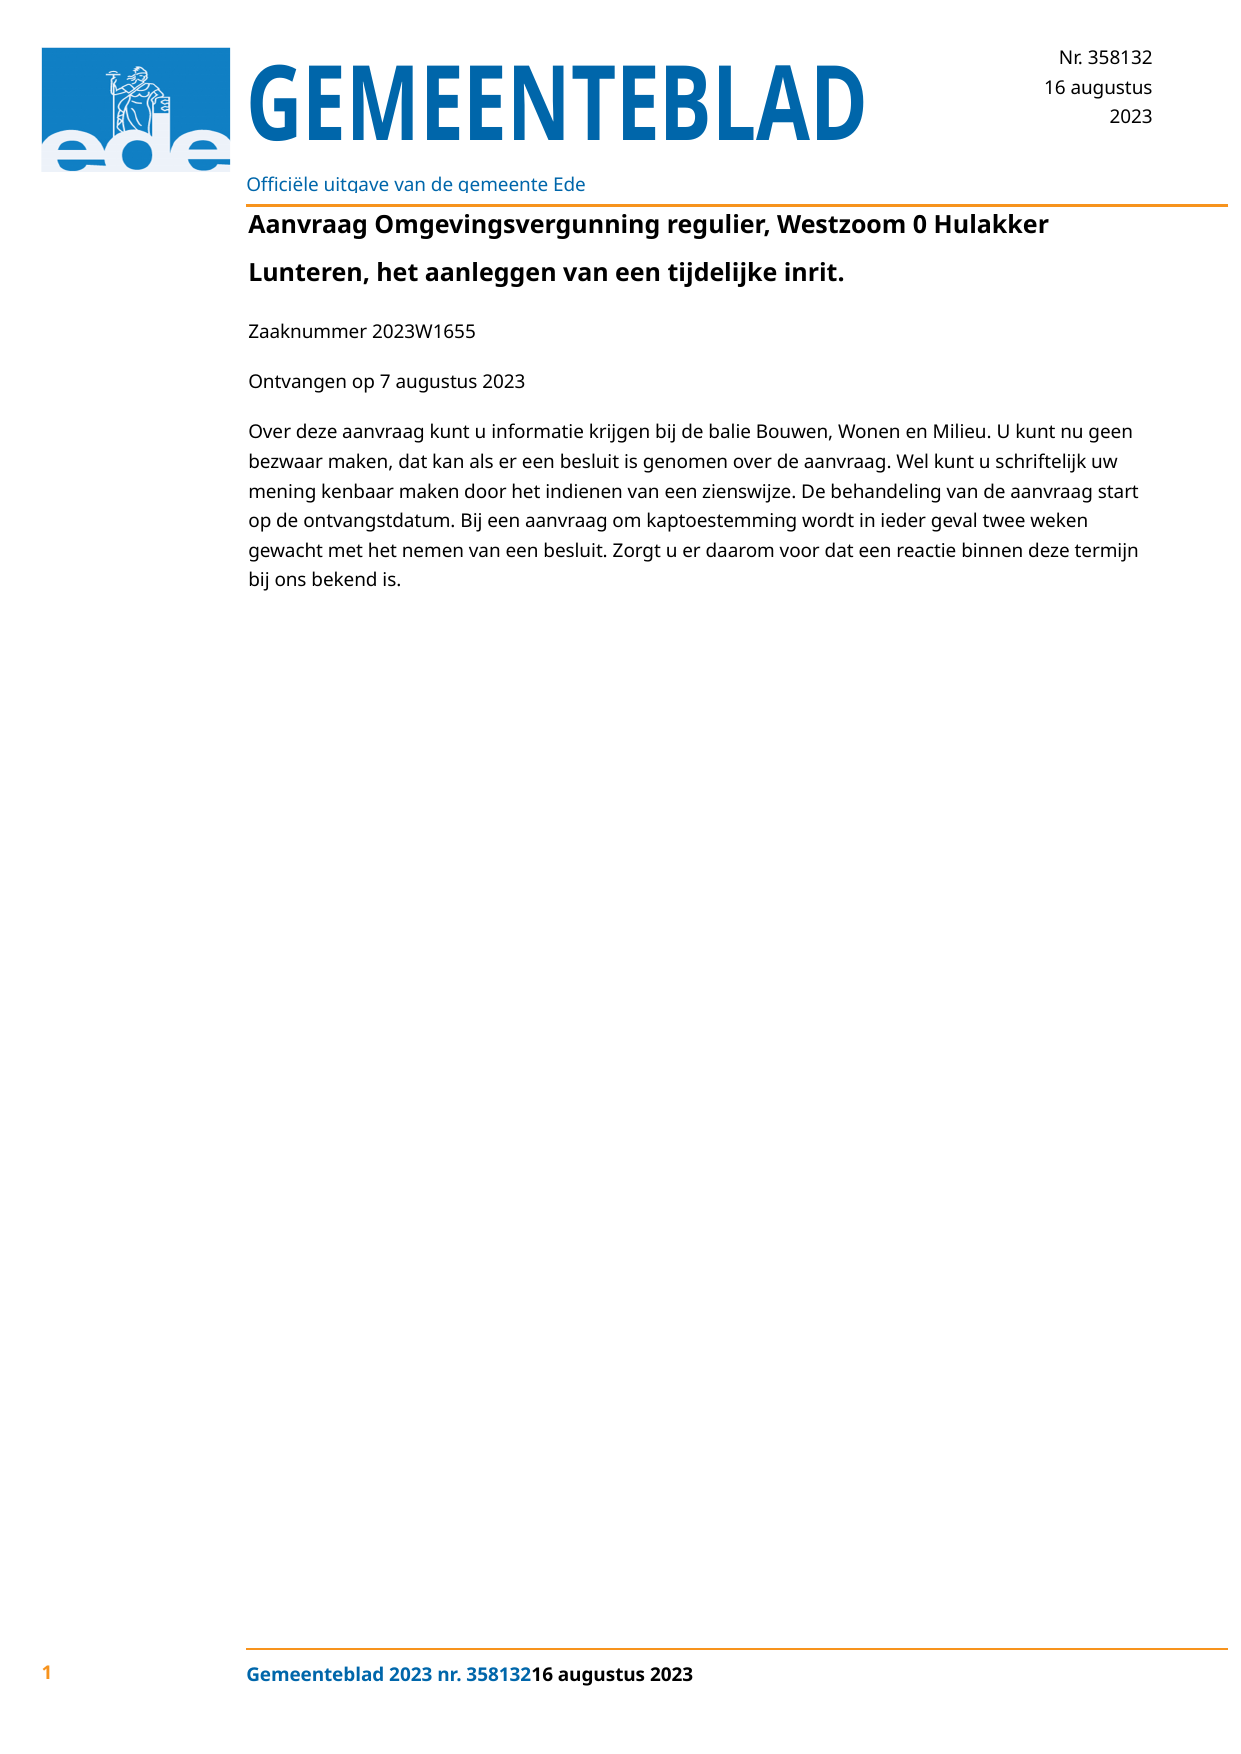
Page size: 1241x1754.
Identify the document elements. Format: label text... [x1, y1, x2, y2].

picture [41, 47, 231, 172]
text Ontvangen op 7 augustus 2023 [248, 368, 1152, 394]
text Aanvraag Omgevingsvergunning regulier, Westzoom 0 Hulakker Lunteren, het aanleggen van een tijdelijke inrit. [248, 207, 1152, 288]
text Zaaknummer 2023W1655 [248, 318, 1152, 344]
text Over deze aanvraag kunt u informatie krijgen bij de balie Bouwen, Wonen en Milieu. U kunt nu geen bezwaar maken, dat kan als er een besluit is genomen over de aanvraag. Wel kunt u schriftelijk uw mening kenbaar maken door het indienen van een zienswijze. De behandeling van de aanvraag start op de ontvangstdatum. Bij een aanvraag om kaptoestemming wordt in ieder geval twee weken gewacht met het nemen van een besluit. Zorgt u er daarom voor dat een reactie binnen deze termijn bij ons bekend is. [248, 419, 1152, 592]
